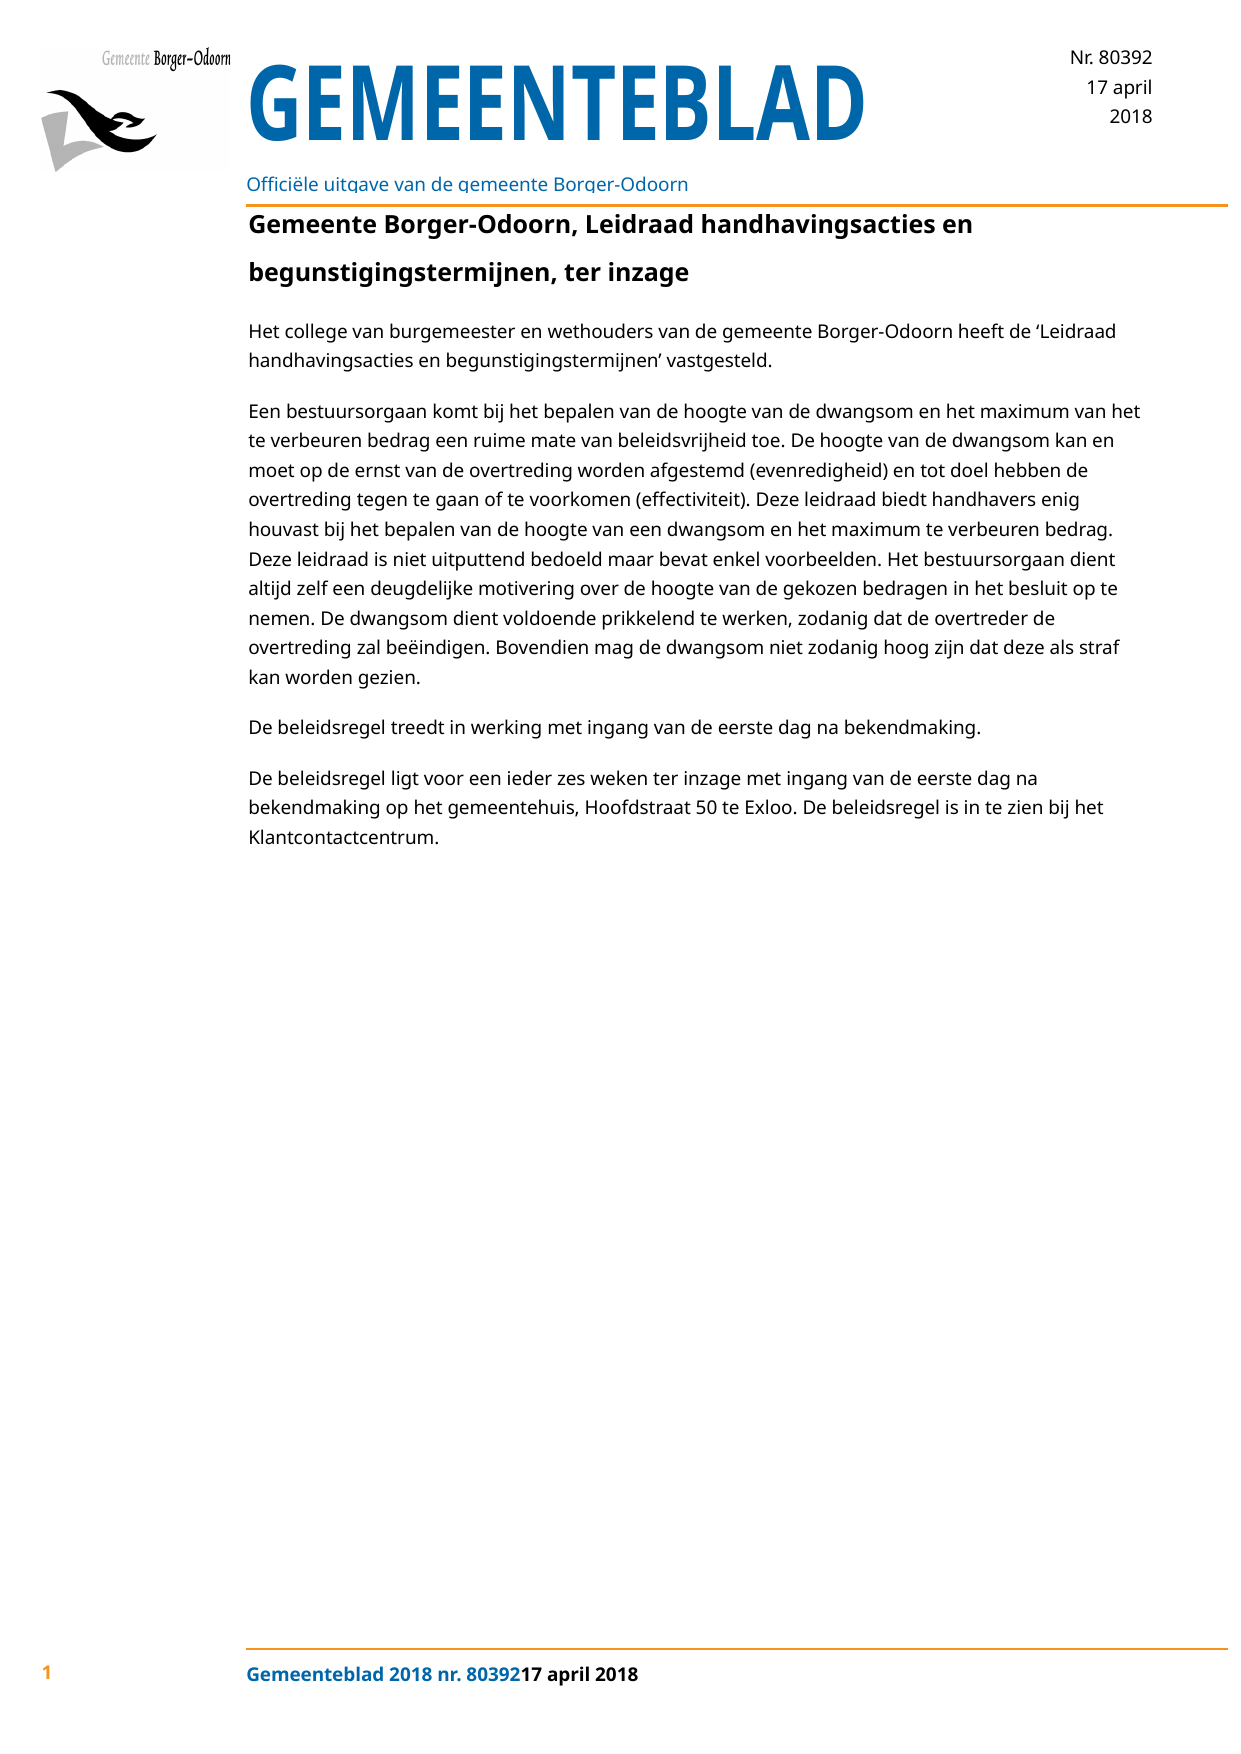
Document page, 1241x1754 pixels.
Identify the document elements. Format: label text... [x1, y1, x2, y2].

text De beleidsregel ligt voor een ieder zes weken ter inzage met ingang van de eerste dag na bekendmaking op het gemeentehuis, Hoofdstraat 50 te Exloo. De beleidsregel is in te zien bij het Klantcontactcentrum. [248, 765, 1152, 850]
picture [41, 47, 231, 172]
text Gemeente Borger-Odoorn, Leidraad handhavingsacties en begunstigingstermijnen, ter inzage [248, 207, 1152, 288]
text De beleidsregel treedt in werking met ingang van de eerste dag na bekendmaking. [248, 714, 1152, 740]
text Een bestuursorgaan komt bij het bepalen van de hoogte van de dwangsom en het maximum van het te verbeuren bedrag een ruime mate van beleidsvrijheid toe. De hoogte van de dwangsom kan en moet op de ernst van de overtreding worden afgestemd (evenredigheid) en tot doel hebben de overtreding tegen te gaan of te voorkomen (effectiviteit). Deze leidraad biedt handhavers enig houvast bij het bepalen van de hoogte van een dwangsom en het maximum te verbeuren bedrag. Deze leidraad is niet uitputtend bedoeld maar bevat enkel voorbeelden. Het bestuursorgaan dient altijd zelf een deugdelijke motivering over de hoogte van de gekozen bedragen in het besluit op te nemen. De dwangsom dient voldoende prikkelend te werken, zodanig dat de overtreder de overtreding zal beëindigen. Bovendien mag de dwangsom niet zodanig hoog zijn dat deze als straf kan worden gezien. [248, 398, 1152, 690]
text Het college van burgemeester en wethouders van de gemeente Borger-Odoorn heeft de ‘Leidraad handhavingsacties en begunstigingstermijnen’ vastgesteld. [248, 318, 1152, 373]
